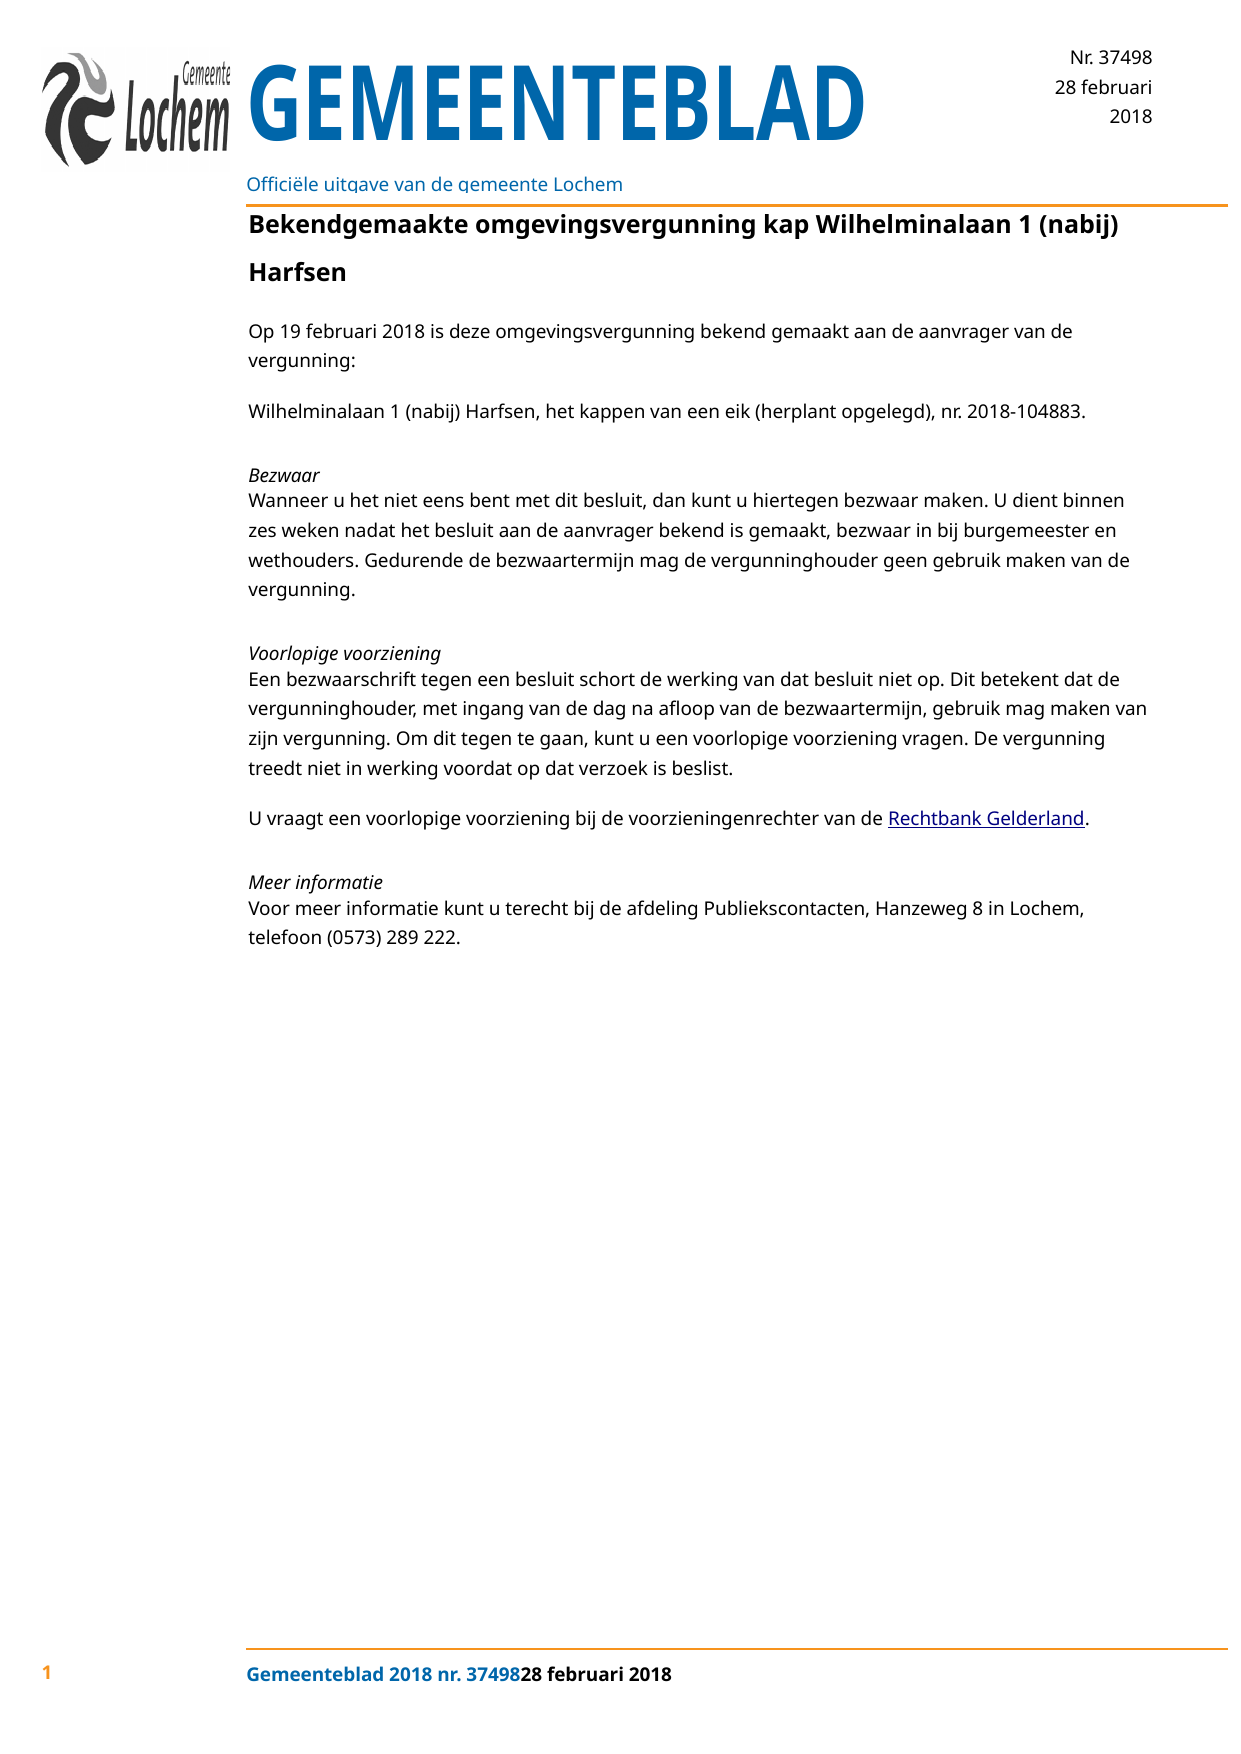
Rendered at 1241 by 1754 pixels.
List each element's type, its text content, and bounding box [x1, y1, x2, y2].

text Een bezwaarschrift tegen een besluit schort de werking van dat besluit niet op. Dit betekent dat de vergunninghouder, met ingang van de dag na afloop van de bezwaartermijn, gebruik mag maken van zijn vergunning. Om dit tegen te gaan, kunt u een voorlopige voorziening vragen. De vergunning treedt niet in werking voordat op dat verzoek is beslist. [248, 666, 1152, 781]
text Voorlopige voorziening [248, 640, 1152, 666]
text Wanneer u het niet eens bent met dit besluit, dan kunt u hiertegen bezwaar maken. U dient binnen zes weken nadat het besluit aan de aanvrager bekend is gemaakt, bezwaar in bij burgemeester en wethouders. Gedurende de bezwaartermijn mag de vergunninghouder geen gebruik maken van de vergunning. [248, 488, 1152, 602]
text U vraagt een voorlopige voorziening bij de voorzieningenrechter van de Rechtbank Gelderland. [248, 805, 1152, 831]
text Voor meer informatie kunt u terecht bij de afdeling Publiekscontacten, Hanzeweg 8 in Lochem, telefoon (0573) 289 222. [248, 895, 1152, 950]
text Op 19 februari 2018 is deze omgevingsvergunning bekend gemaakt aan de aanvrager van de vergunning: [248, 318, 1152, 373]
picture [41, 47, 231, 172]
text Bekendgemaakte omgevingsvergunning kap Wilhelminalaan 1 (nabij) Harfsen [248, 207, 1152, 288]
text Meer informatie [248, 869, 1152, 895]
text Wilhelminalaan 1 (nabij) Harfsen, het kappen van een eik (herplant opgelegd), nr. 2018-104883. [248, 398, 1152, 424]
text Bezwaar [248, 462, 1152, 488]
